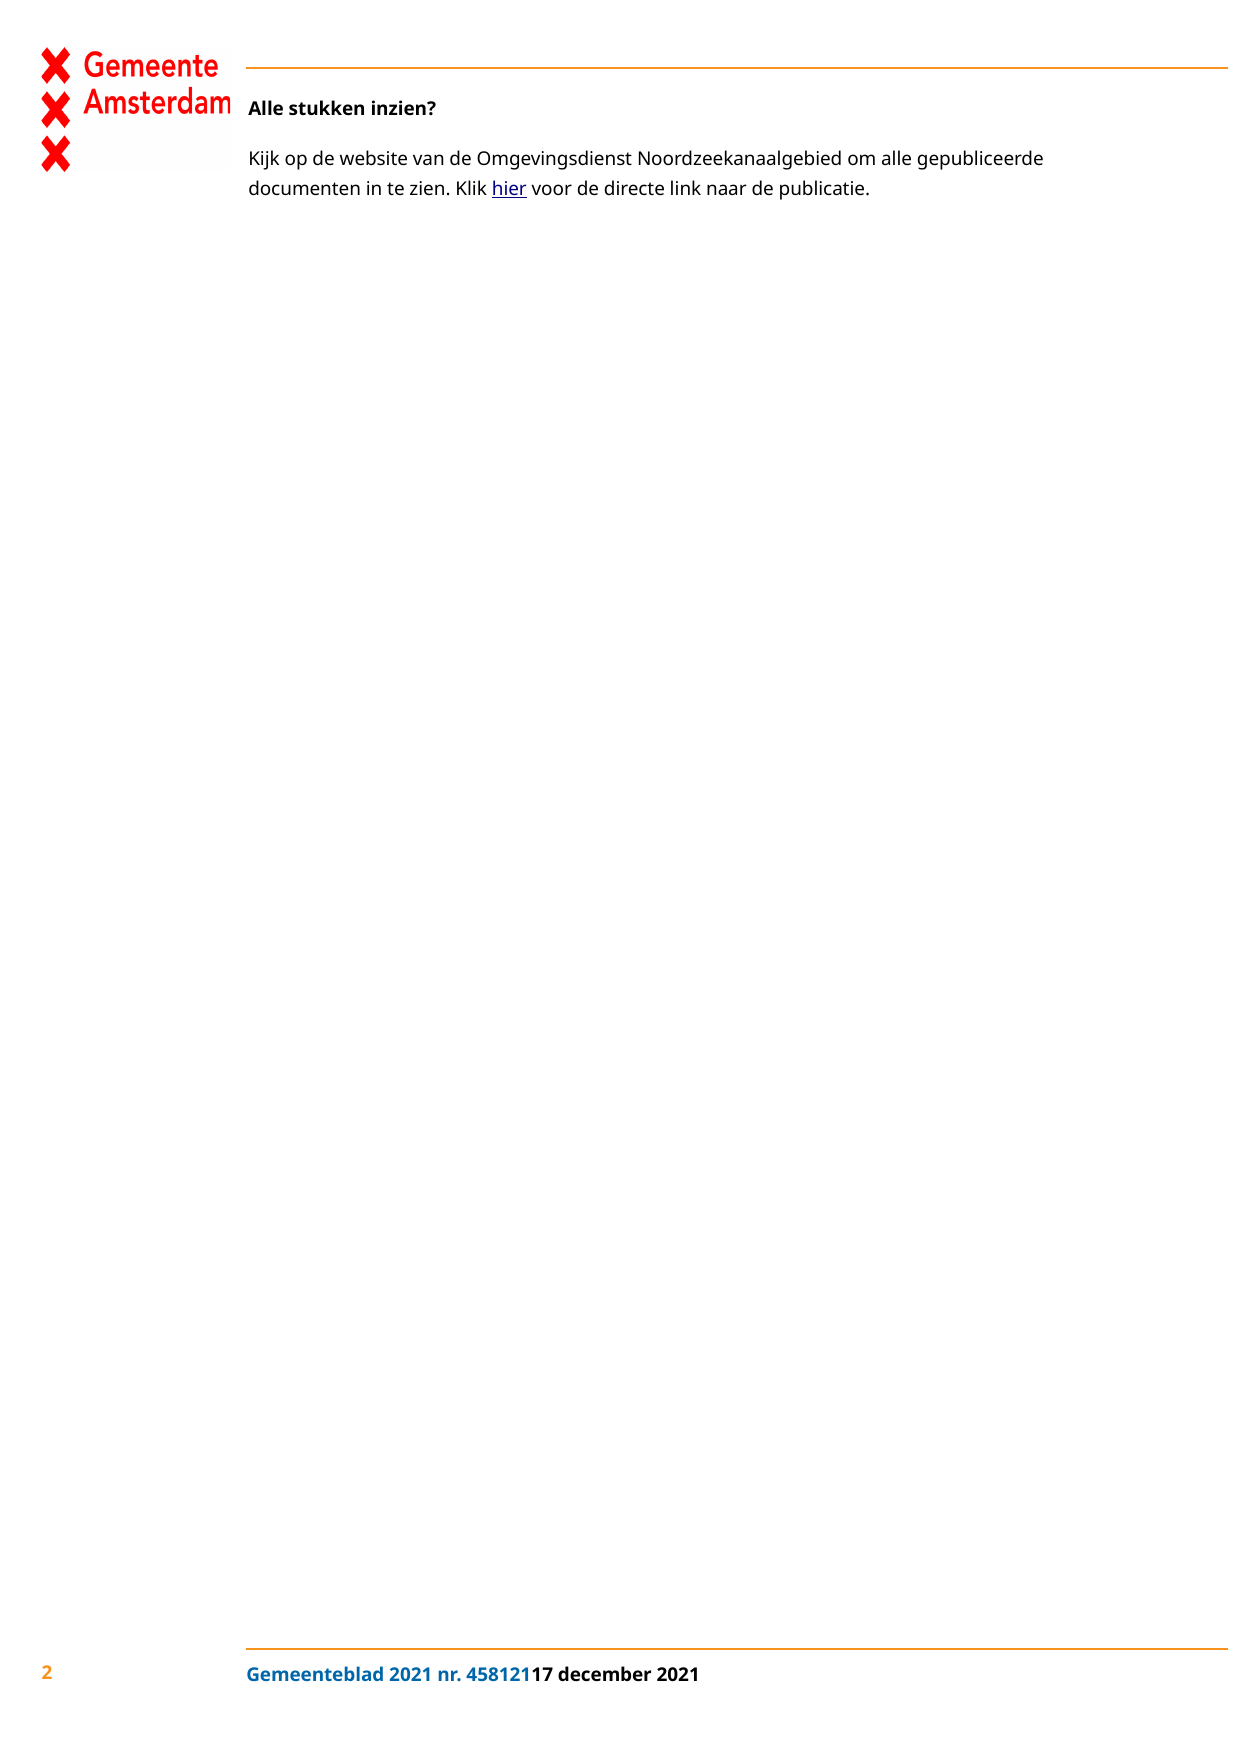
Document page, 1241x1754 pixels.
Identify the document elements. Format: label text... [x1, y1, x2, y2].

text Alle stukken inzien? [248, 95, 1152, 121]
text Kijk op de website van de Omgevingsdienst Noordzeekanaalgebied om alle gepubliceerde documenten in te zien. Klik hier voor de directe link naar de publicatie. [248, 145, 1152, 201]
picture [41, 47, 231, 172]
